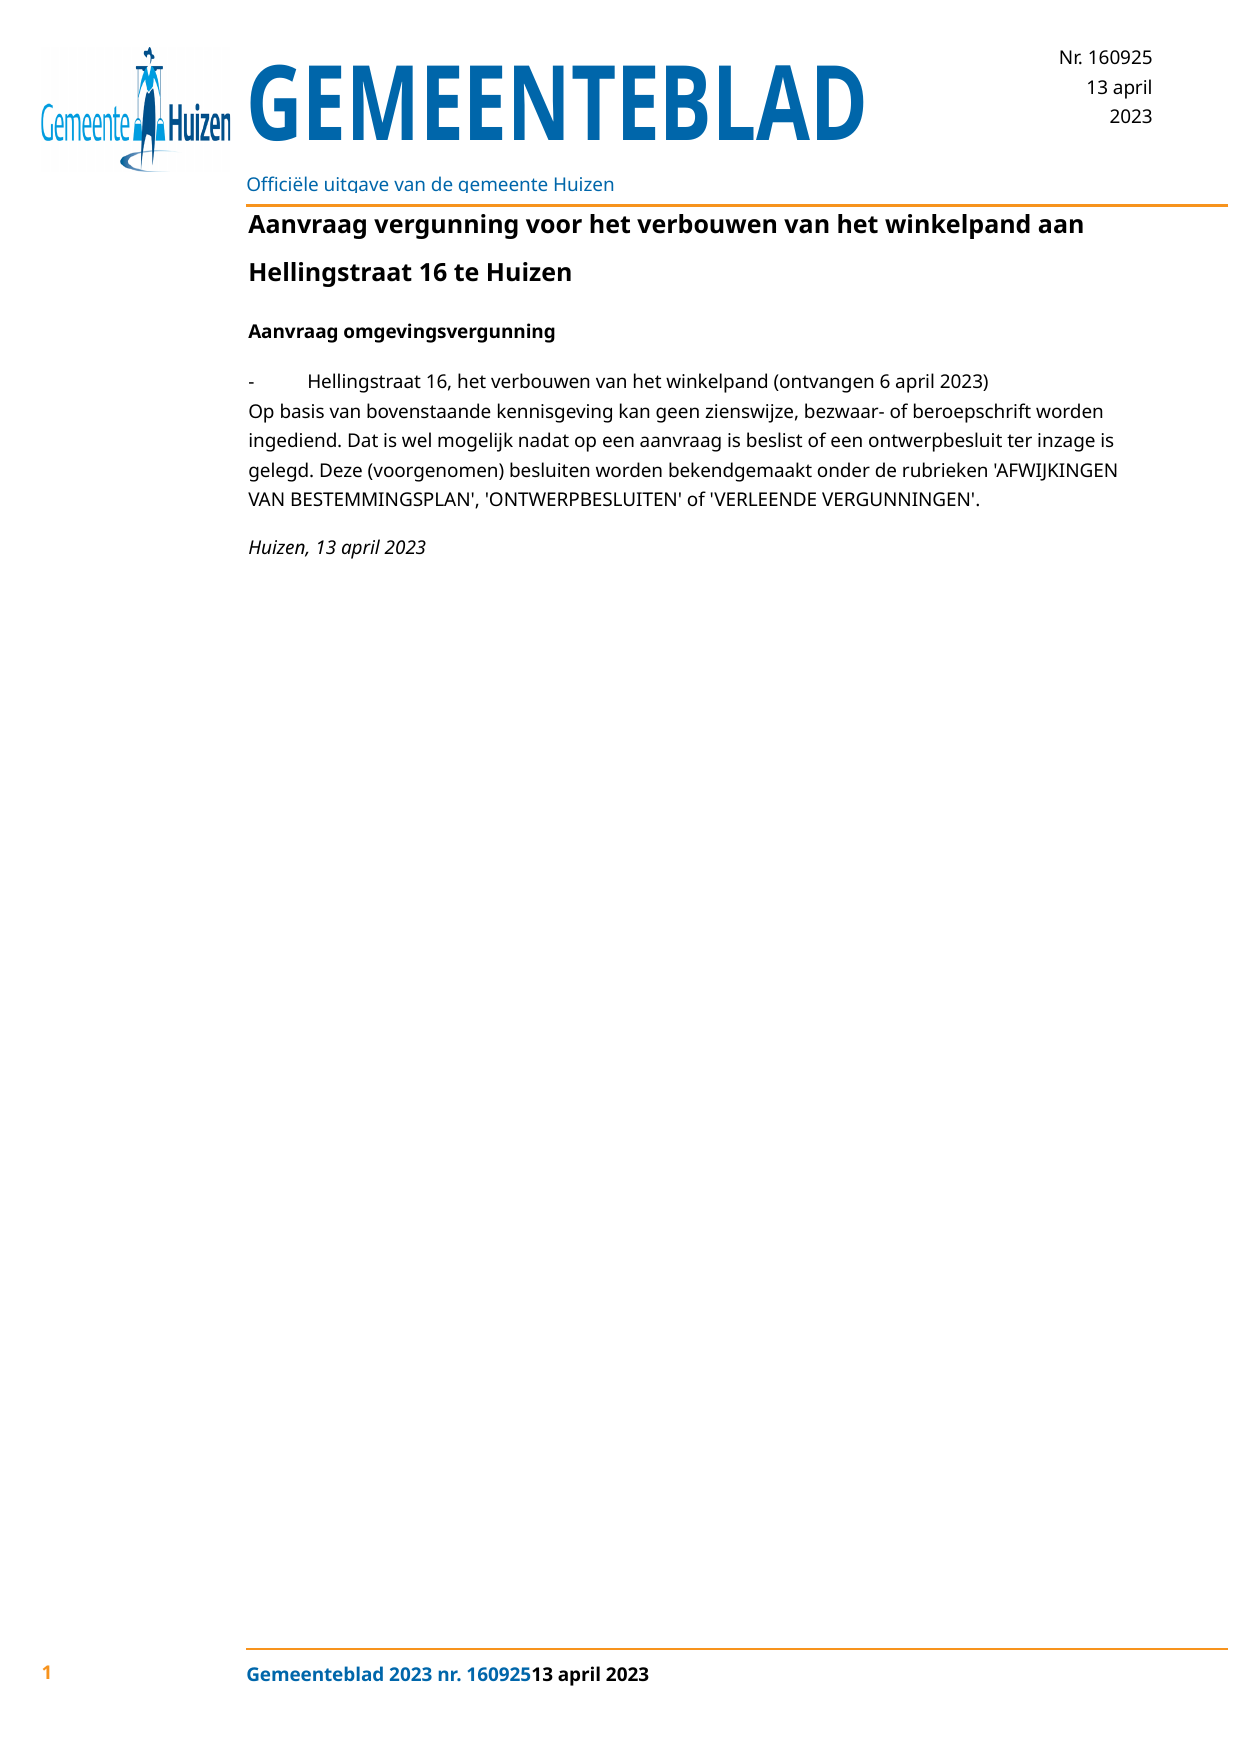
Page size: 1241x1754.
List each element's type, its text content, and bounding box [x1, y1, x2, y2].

picture [41, 47, 231, 172]
text Aanvraag vergunning voor het verbouwen van het winkelpand aan Hellingstraat 16 te Huizen [248, 207, 1152, 288]
text Huizen, 13 april 2023 [248, 534, 1152, 560]
text Op basis van bovenstaande kennisgeving kan geen zienswijze, bezwaar- of beroepschrift worden ingediend. Dat is wel mogelijk nadat op een aanvraag is beslist of een ontwerpbesluit ter inzage is gelegd. Deze (voorgenomen) besluiten worden bekendgemaakt onder de rubrieken 'AFWIJKINGEN VAN BESTEMMINGSPLAN', 'ONTWERPBESLUITEN' of 'VERLEENDE VERGUNNINGEN'. [248, 398, 1152, 512]
list Hellingstraat 16, het verbouwen van het winkelpand (ontvangen 6 april 2023) [248, 368, 1152, 394]
text Aanvraag omgevingsvergunning [248, 318, 1152, 344]
